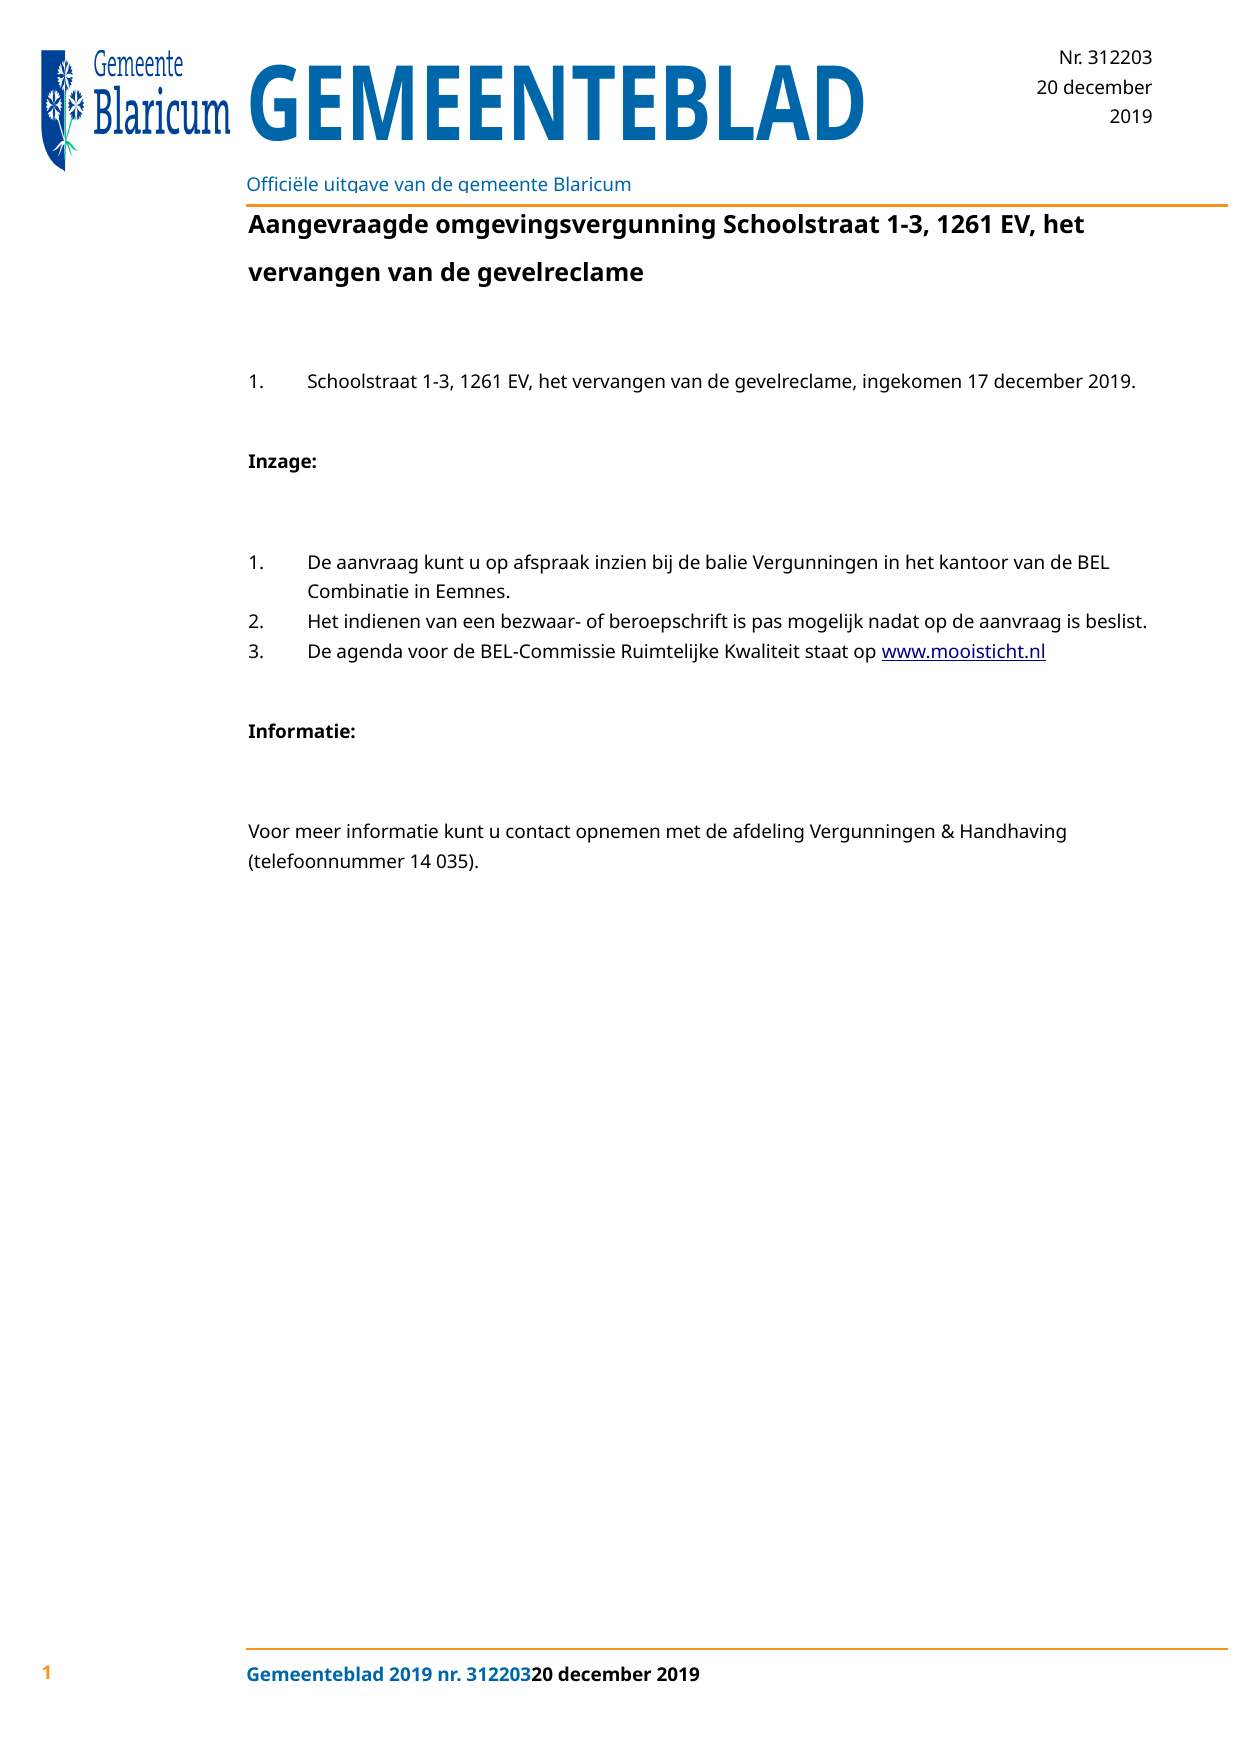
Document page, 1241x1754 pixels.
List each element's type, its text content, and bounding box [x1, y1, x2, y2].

list De aanvraag kunt u op afspraak inzien bij de balie Vergunningen in het kantoor van de BEL Combinatie in Eemnes. [248, 549, 1152, 604]
text Inzage: [248, 448, 1152, 474]
text Informatie: [248, 718, 1152, 744]
list De agenda voor de BEL-Commissie Ruimtelijke Kwaliteit staat op www.mooisticht.nl [248, 638, 1152, 664]
text Voor meer informatie kunt u contact opnemen met de afdeling Vergunningen & Handhaving (telefoonnummer 14 035). [248, 819, 1152, 874]
list Het indienen van een bezwaar- of beroepschrift is pas mogelijk nadat op de aanvraag is beslist. [248, 608, 1152, 634]
picture [41, 47, 231, 172]
list Schoolstraat 1-3, 1261 EV, het vervangen van de gevelreclame, ingekomen 17 december 2019. [248, 368, 1152, 394]
text Aangevraagde omgevingsvergunning Schoolstraat 1-3, 1261 EV, het vervangen van de gevelreclame [248, 207, 1152, 288]
